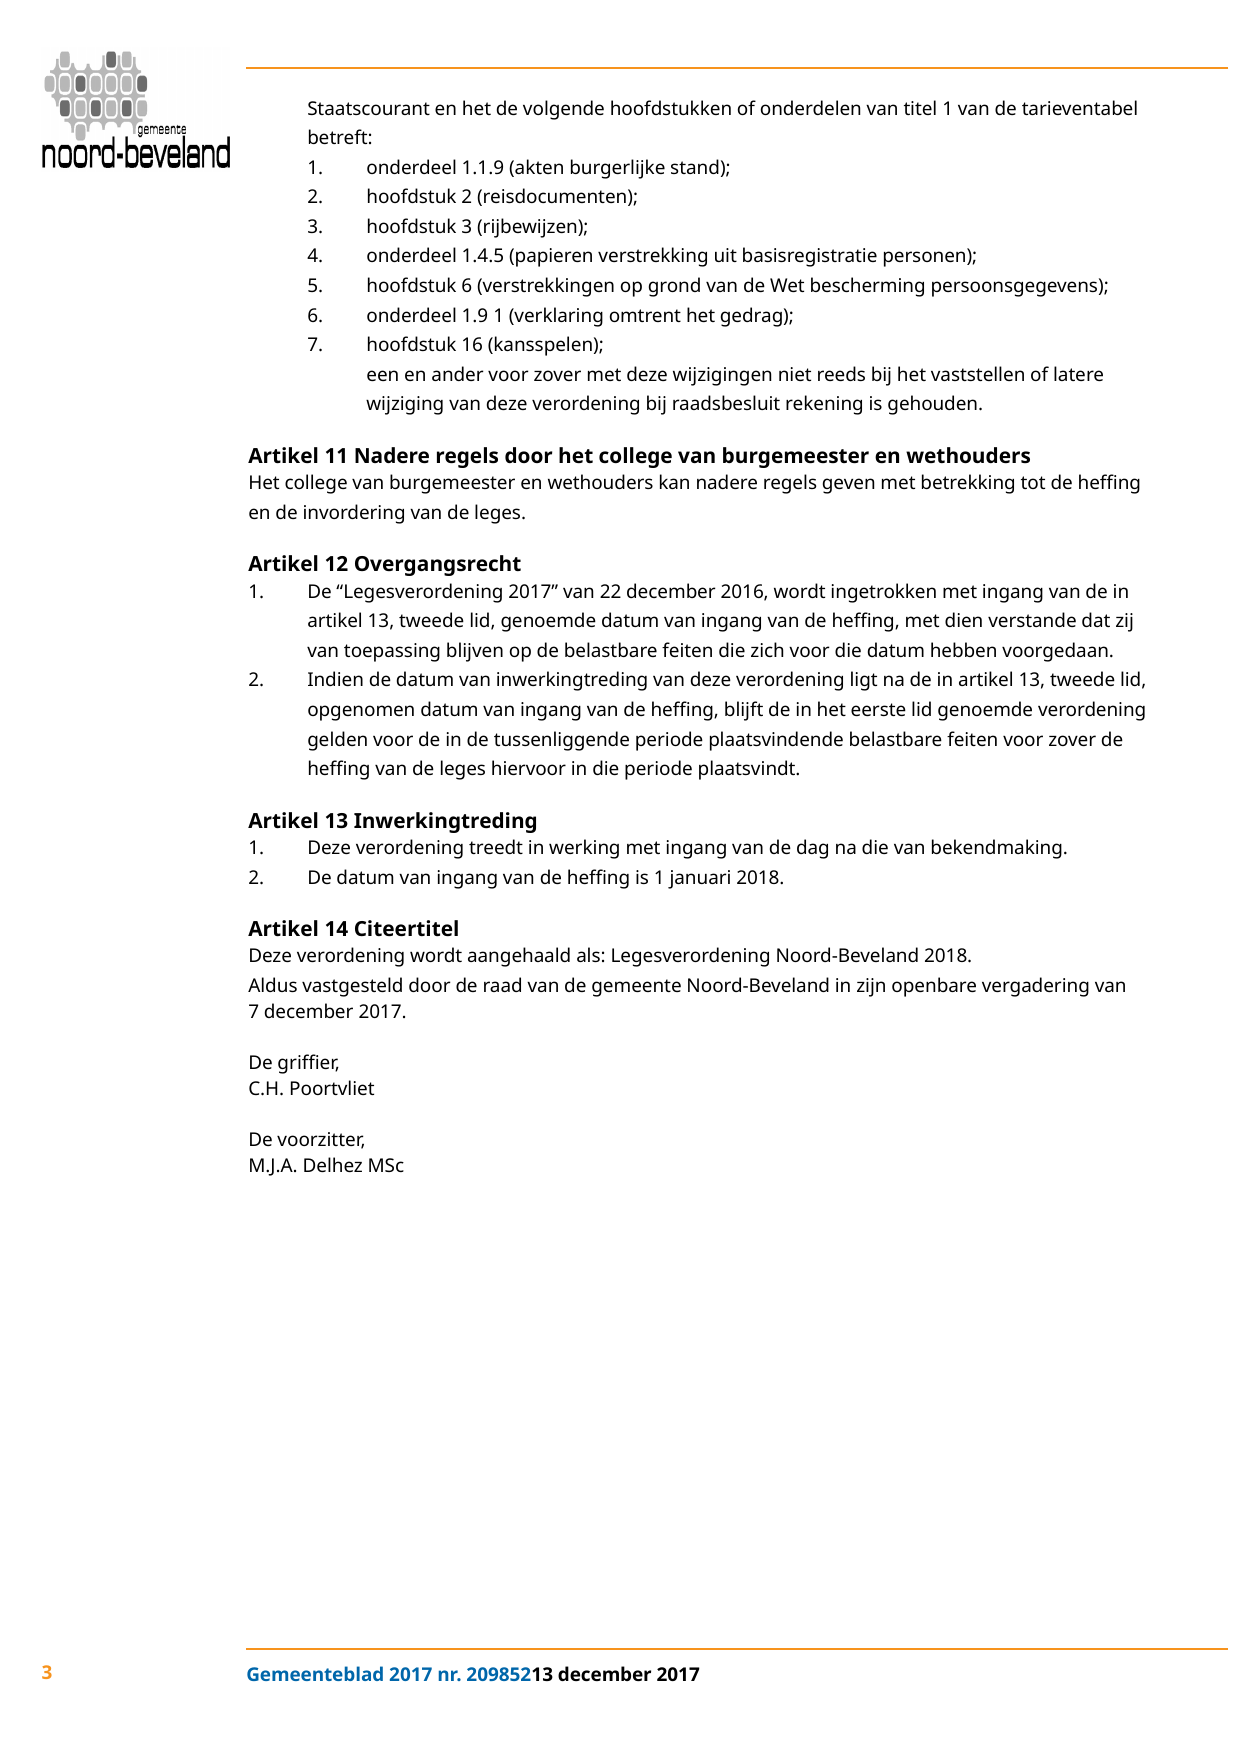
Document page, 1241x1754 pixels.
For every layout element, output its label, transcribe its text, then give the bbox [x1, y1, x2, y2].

picture [41, 47, 231, 172]
text M.J.A. Delhez MSc [248, 1152, 1152, 1178]
list onderdeel 1.4.5 (papieren verstrekking uit basisregistratie personen); [307, 243, 1152, 268]
text Artikel 13 Inwerkingtreding [248, 806, 1152, 834]
list Indien de datum van inwerkingtreding van deze verordening ligt na de in artikel 13, tweede lid, opgenomen datum van ingang van de heffing, blijft de in het eerste lid genoemde verordening gelden voor de in de tussenliggende periode plaatsvindende belastbare feiten voor zover de heffing van de leges hiervoor in die periode plaatsvindt. [248, 667, 1152, 781]
list Staatscourant en het de volgende hoofdstukken of onderdelen van titel 1 van de tarieventabel betreft: [248, 95, 1152, 150]
list hoofdstuk 6 (verstrekkingen op grond van de Wet bescherming persoonsgegevens); [307, 272, 1152, 298]
list De “Legesverordening 2017” van 22 december 2016, wordt ingetrokken met ingang van de in artikel 13, tweede lid, genoemde datum van ingang van de heffing, met dien verstande dat zij van toepassing blijven op de belastbare feiten die zich voor die datum hebben voorgedaan. [248, 578, 1152, 663]
list hoofdstuk 3 (rijbewijzen); [307, 213, 1152, 239]
list hoofdstuk 16 (kansspelen); [307, 331, 1152, 357]
list Deze verordening treedt in werking met ingang van de dag na die van bekendmaking. [248, 834, 1152, 860]
text Aldus vastgesteld door de raad van de gemeente Noord-Beveland in zijn openbare vergadering van 7 december 2017. [248, 972, 1152, 1024]
text Het college van burgemeester en wethouders kan nadere regels geven met betrekking tot de heffing en de invordering van de leges. [248, 469, 1152, 525]
text Artikel 11 Nadere regels door het college van burgemeester en wethouders [248, 441, 1152, 469]
list hoofdstuk 2 (reisdocumenten); [307, 183, 1152, 209]
list onderdeel 1.9 1 (verklaring omtrent het gedrag); [307, 302, 1152, 328]
list De datum van ingang van de heffing is 1 januari 2018. [248, 864, 1152, 889]
text Deze verordening wordt aangehaald als: Legesverordening Noord-Beveland 2018. [248, 943, 1152, 968]
list onderdeel 1.1.9 (akten burgerlijke stand); [307, 154, 1152, 180]
text Artikel 14 Citeertitel [248, 914, 1152, 943]
text Artikel 12 Overgangsrecht [248, 549, 1152, 578]
list een en ander voor zover met deze wijzigingen niet reeds bij het vaststellen of latere wijziging van deze verordening bij raadsbesluit rekening is gehouden. [307, 361, 1152, 416]
text De voorzitter, [248, 1127, 1152, 1152]
text De griffier, [248, 1049, 1152, 1075]
text C.H. Poortvliet [248, 1075, 1152, 1101]
